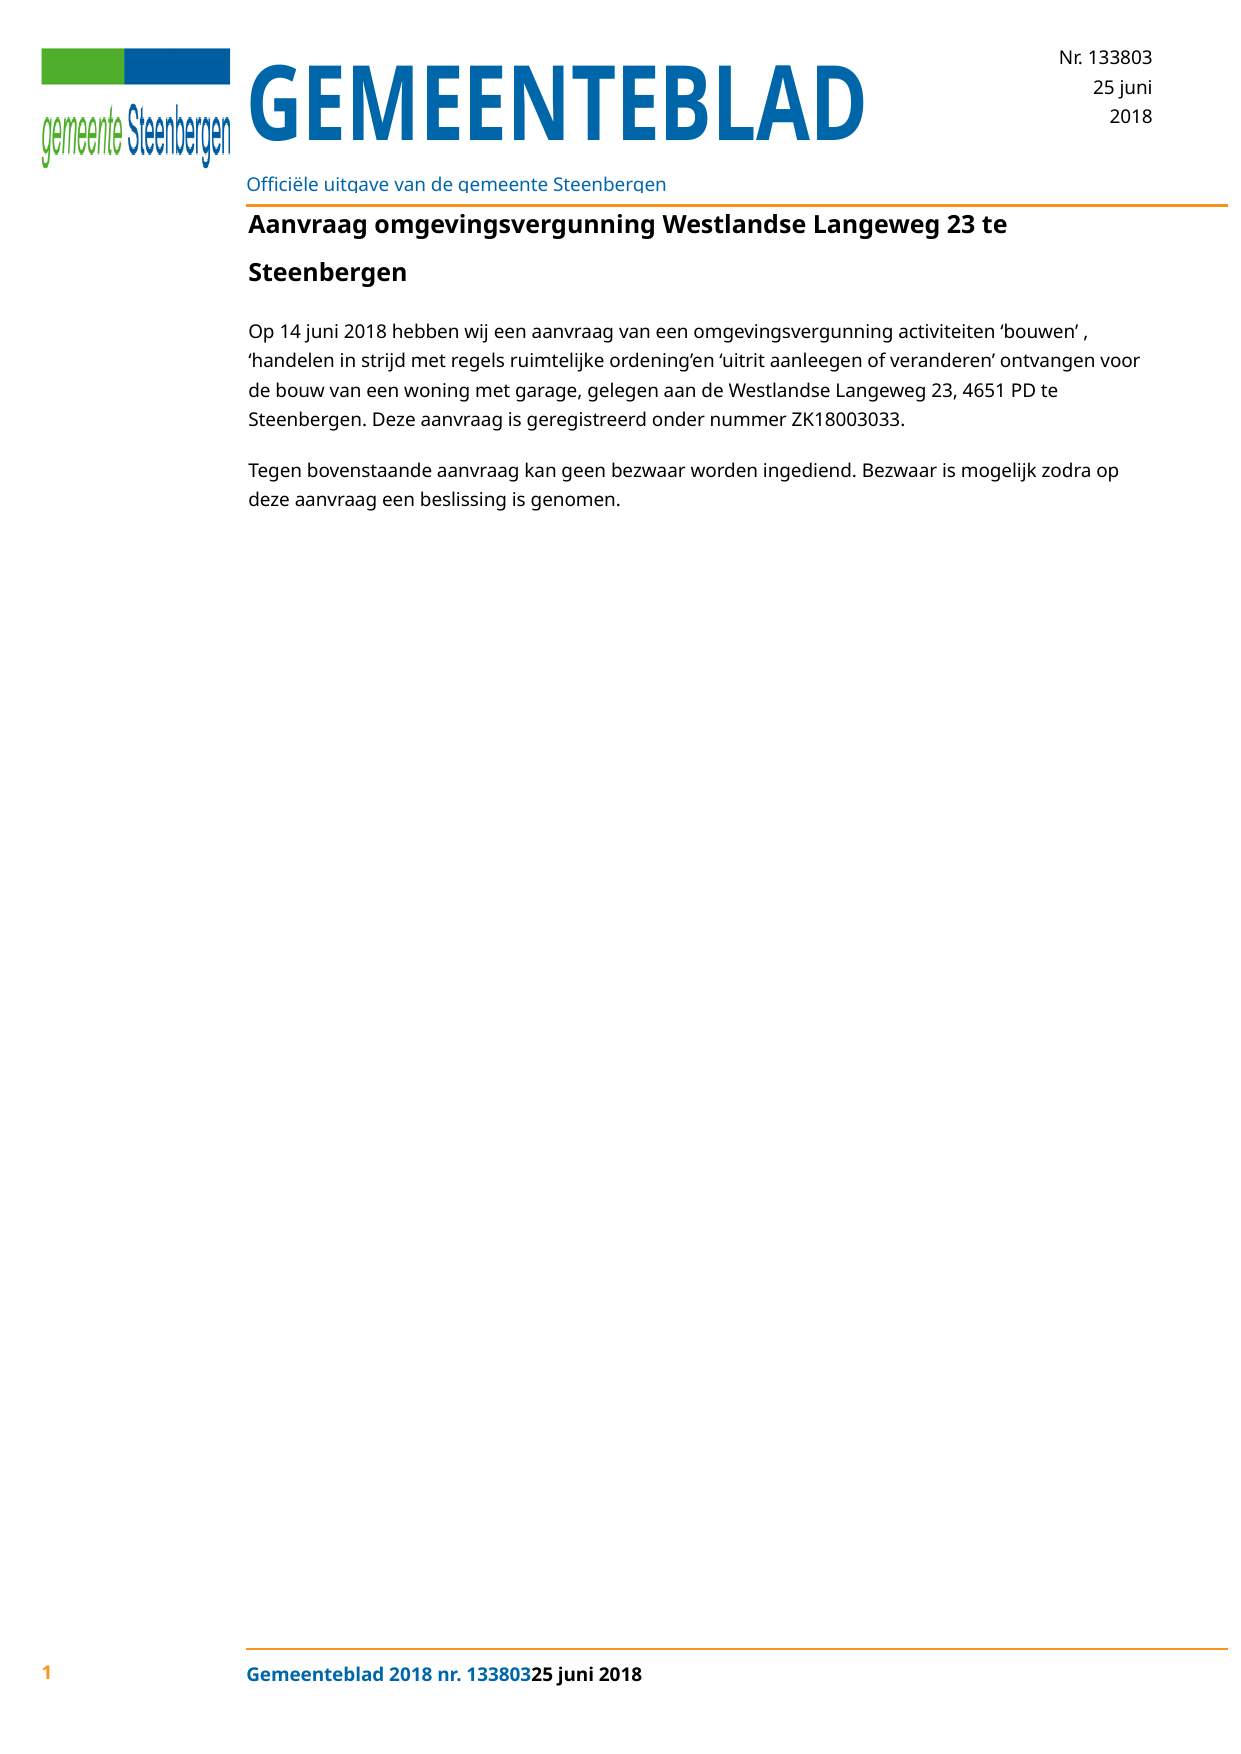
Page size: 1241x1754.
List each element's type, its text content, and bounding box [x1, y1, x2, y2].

picture [41, 47, 231, 172]
text Tegen bovenstaande aanvraag kan geen bezwaar worden ingediend. Bezwaar is mogelijk zodra op deze aanvraag een beslissing is genomen. [248, 457, 1152, 512]
text Op 14 juni 2018 hebben wij een aanvraag van een omgevingsvergunning activiteiten ‘bouwen’ , ‘handelen in strijd met regels ruimtelijke ordening’en ‘uitrit aanleegen of veranderen’ ontvangen voor de bouw van een woning met garage, gelegen aan de Westlandse Langeweg 23, 4651 PD te Steenbergen. Deze aanvraag is geregistreerd onder nummer ZK18003033. [248, 318, 1152, 432]
text Aanvraag omgevingsvergunning Westlandse Langeweg 23 te Steenbergen [248, 207, 1152, 288]
